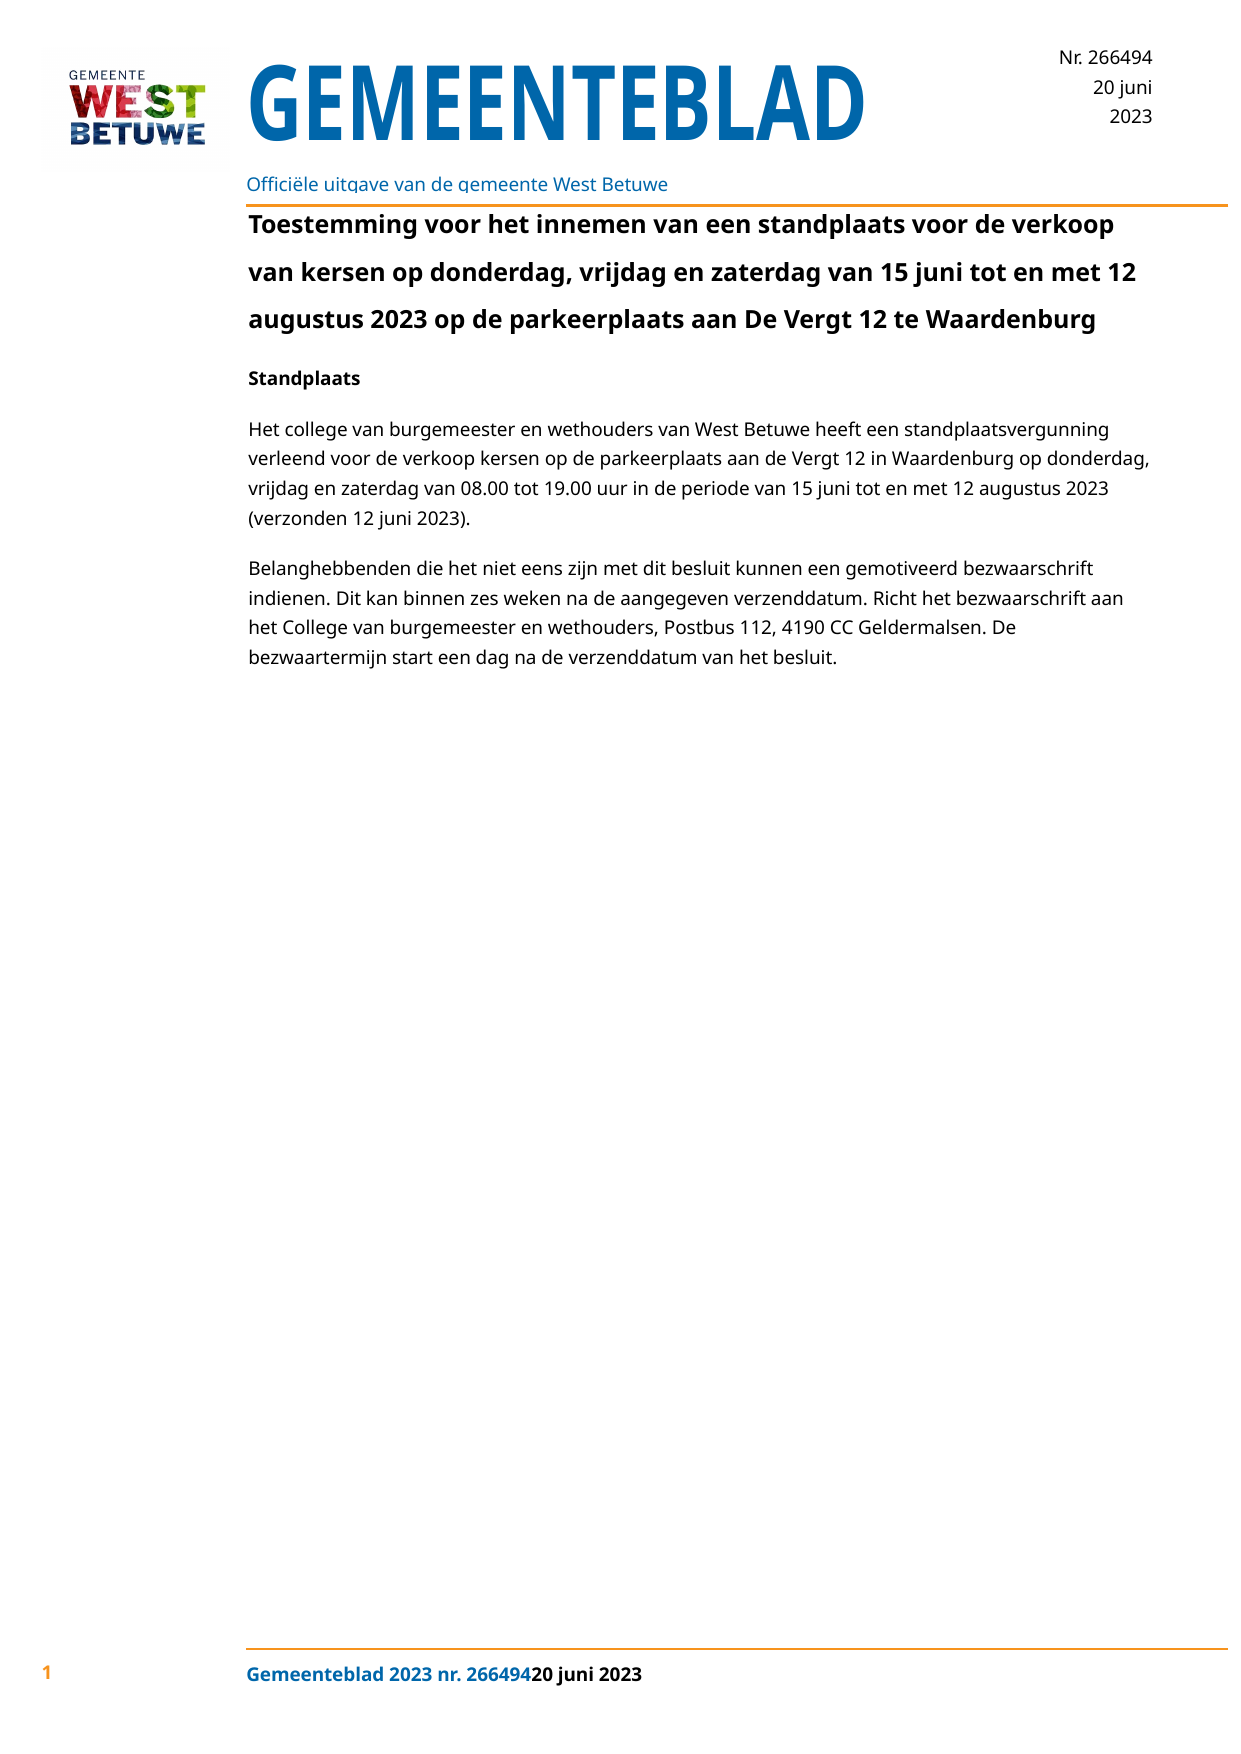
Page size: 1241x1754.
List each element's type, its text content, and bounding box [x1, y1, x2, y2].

text Belanghebbenden die het niet eens zijn met dit besluit kunnen een gemotiveerd bezwaarschrift indienen. Dit kan binnen zes weken na de aangegeven verzenddatum. Richt het bezwaarschrift aan het College van burgemeester en wethouders, Postbus 112, 4190 CC Geldermalsen. De bezwaartermijn start een dag na de verzenddatum van het besluit. [248, 555, 1152, 669]
text Het college van burgemeester en wethouders van West Betuwe heeft een standplaatsvergunning verleend voor de verkoop kersen op de parkeerplaats aan de Vergt 12 in Waardenburg op donderdag, vrijdag en zaterdag van 08.00 tot 19.00 uur in de periode van 15 juni tot en met 12 augustus 2023 (verzonden 12 juni 2023). [248, 416, 1152, 530]
picture [41, 47, 231, 172]
text Toestemming voor het innemen van een standplaats voor de verkoop van kersen op donderdag, vrijdag en zaterdag van 15 juni tot en met 12 augustus 2023 op de parkeerplaats aan De Vergt 12 te Waardenburg [248, 207, 1152, 336]
text Standplaats [248, 366, 1152, 391]
